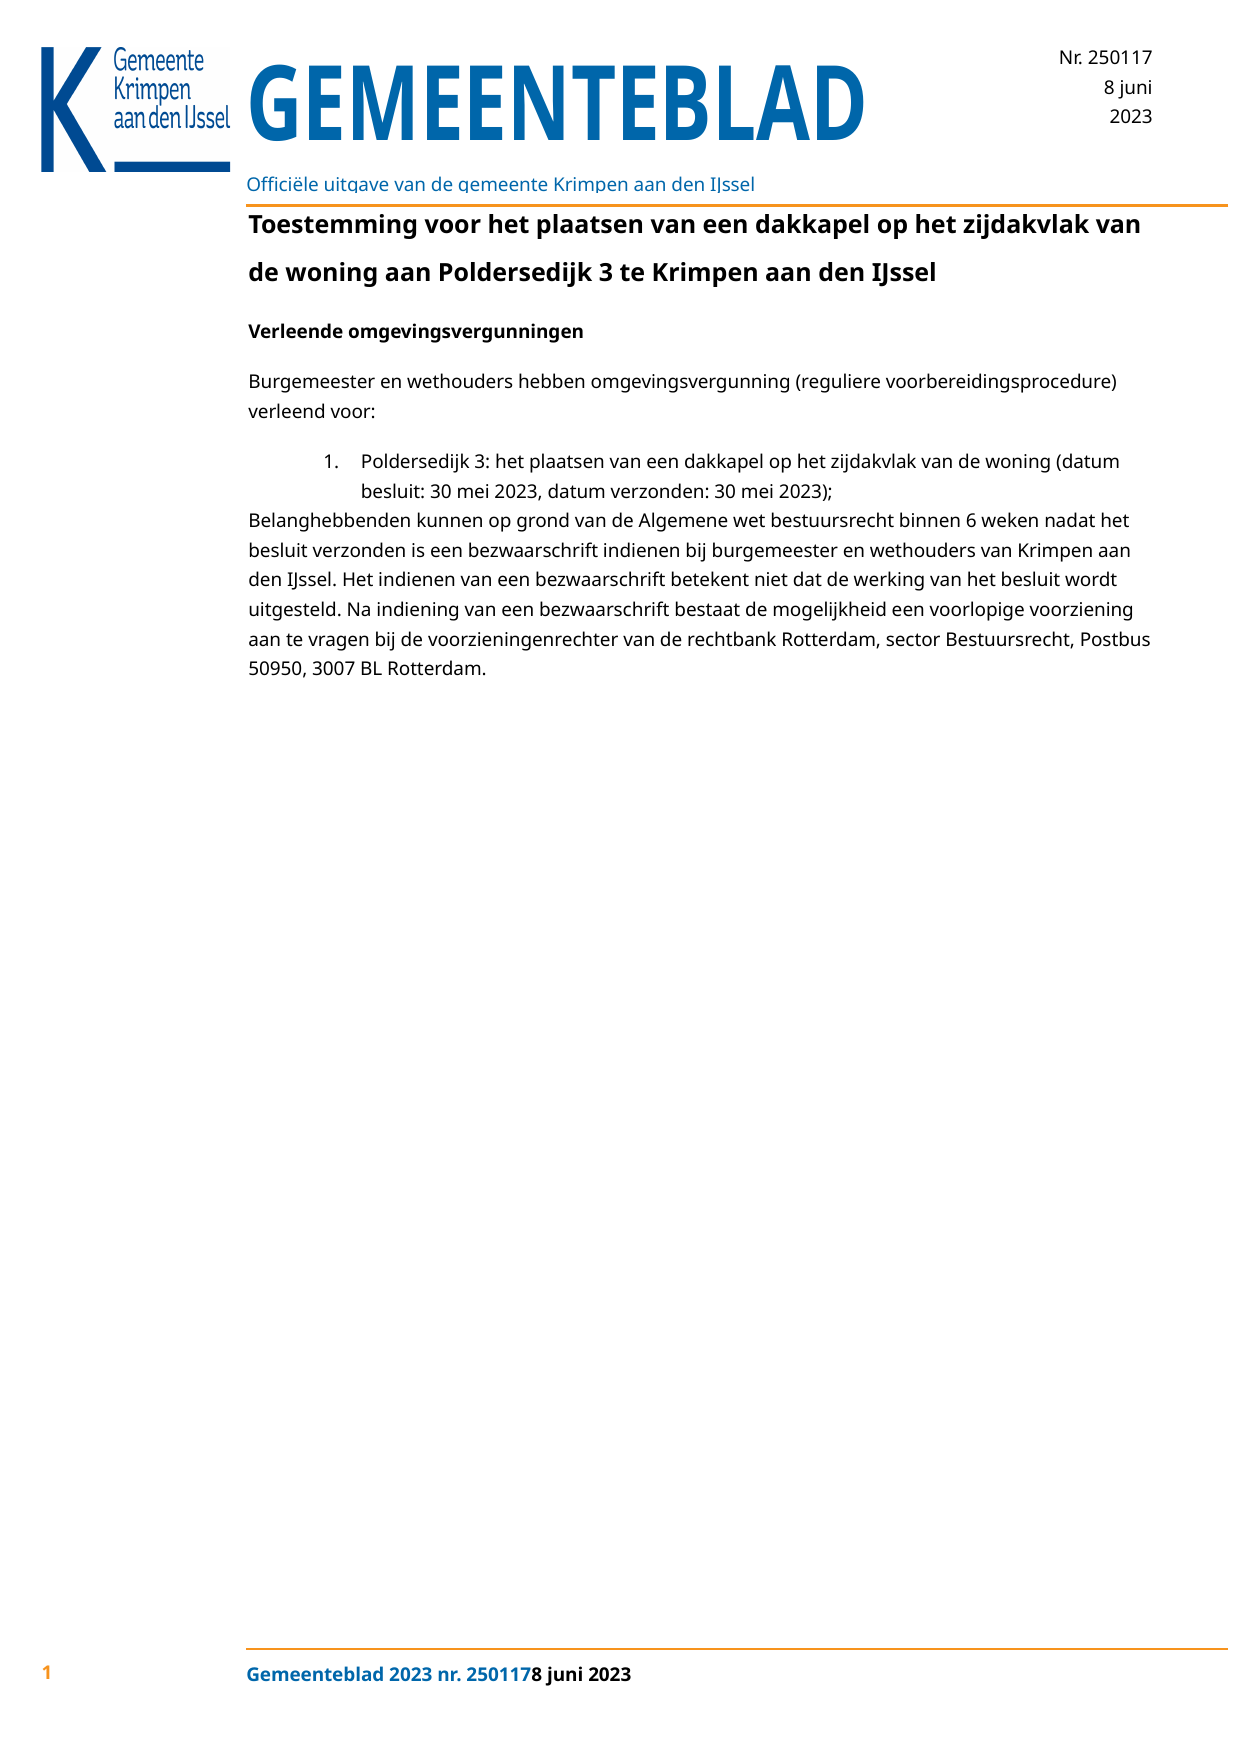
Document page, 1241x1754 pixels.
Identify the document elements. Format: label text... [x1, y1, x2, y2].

text Burgemeester en wethouders hebben omgevingsvergunning (reguliere voorbereidingsprocedure) verleend voor: [248, 368, 1152, 424]
list Poldersedijk 3: het plaatsen van een dakkapel op het zijdakvlak van de woning (datum besluit: 30 mei 2023, datum verzonden: 30 mei 2023); [323, 448, 1152, 504]
picture [41, 47, 231, 172]
text Verleende omgevingsvergunningen [248, 318, 1152, 344]
text Belanghebbenden kunnen op grond van de Algemene wet bestuursrecht binnen 6 weken nadat het besluit verzonden is een bezwaarschrift indienen bij burgemeester en wethouders van Krimpen aan den IJssel. Het indienen van een bezwaarschrift betekent niet dat de werking van het besluit wordt uitgesteld. Na indiening van een bezwaarschrift bestaat de mogelijkheid een voorlopige voorziening aan te vragen bij de voorzieningenrechter van de rechtbank Rotterdam, sector Bestuursrecht, Postbus 50950, 3007 BL Rotterdam. [248, 507, 1152, 681]
text Toestemming voor het plaatsen van een dakkapel op het zijdakvlak van de woning aan Poldersedijk 3 te Krimpen aan den IJssel [248, 207, 1152, 288]
